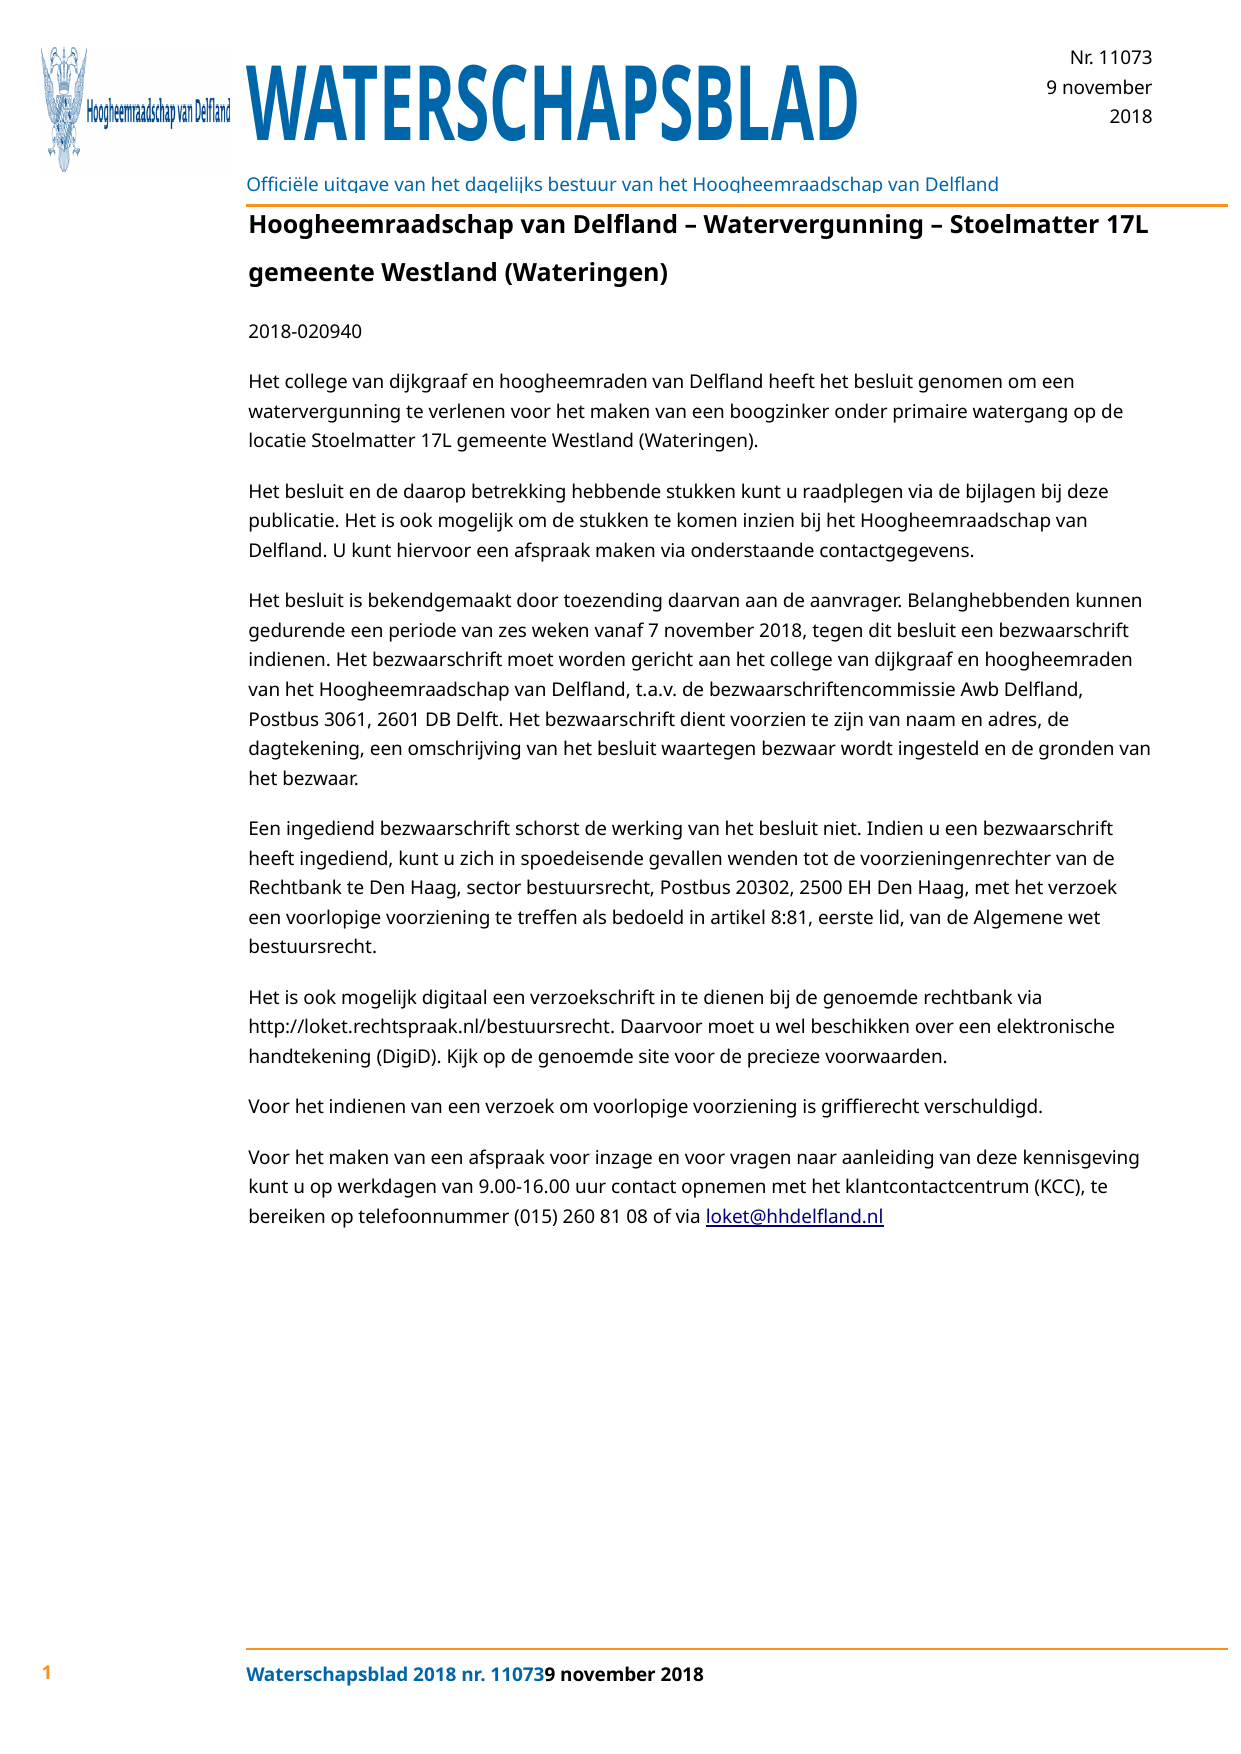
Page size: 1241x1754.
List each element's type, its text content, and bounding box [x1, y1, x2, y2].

text Voor het maken van een afspraak voor inzage en voor vragen naar aanleiding van deze kennisgeving kunt u op werkdagen van 9.00-16.00 uur contact opnemen met het klantcontactcentrum (KCC), te bereiken op telefoonnummer (015) 260 81 08 of via loket@hhdelfland.nl [248, 1144, 1152, 1229]
text 2018-020940 [248, 318, 1152, 344]
text Voor het indienen van een verzoek om voorlopige voorziening is griffierecht verschuldigd. [248, 1094, 1152, 1119]
text Een ingediend bezwaarschrift schorst de werking van het besluit niet. Indien u een bezwaarschrift heeft ingediend, kunt u zich in spoedeisende gevallen wenden tot de voorzieningenrechter van de Rechtbank te Den Haag, sector bestuursrecht, Postbus 20302, 2500 EH Den Haag, met het verzoek een voorlopige voorziening te treffen als bedoeld in artikel 8:81, eerste lid, van de Algemene wet bestuursrecht. [248, 815, 1152, 959]
text Het college van dijkgraaf en hoogheemraden van Delfland heeft het besluit genomen om een watervergunning te verlenen voor het maken van een boogzinker onder primaire watergang op de locatie Stoelmatter 17L gemeente Westland (Wateringen). [248, 368, 1152, 453]
text Hoogheemraadschap van Delfland – Watervergunning – Stoelmatter 17L gemeente Westland (Wateringen) [248, 207, 1152, 288]
text Het besluit en de daarop betrekking hebbende stukken kunt u raadplegen via de bijlagen bij deze publicatie. Het is ook mogelijk om de stukken te komen inzien bij het Hoogheemraadschap van Delfland. U kunt hiervoor een afspraak maken via onderstaande contactgegevens. [248, 478, 1152, 563]
picture [41, 47, 231, 172]
text Het besluit is bekendgemaakt door toezending daarvan aan de aanvrager. Belanghebbenden kunnen gedurende een periode van zes weken vanaf 7 november 2018, tegen dit besluit een bezwaarschrift indienen. Het bezwaarschrift moet worden gericht aan het college van dijkgraaf en hoogheemraden van het Hoogheemraadschap van Delfland, t.a.v. de bezwaarschriftencommissie Awb Delfland, Postbus 3061, 2601 DB Delft. Het bezwaarschrift dient voorzien te zijn van naam en adres, de dagtekening, een omschrijving van het besluit waartegen bezwaar wordt ingesteld en de gronden van het bezwaar. [248, 587, 1152, 791]
text Het is ook mogelijk digitaal een verzoekschrift in te dienen bij de genoemde rechtbank via http://loket.rechtspraak.nl/bestuursrecht. Daarvoor moet u wel beschikken over een elektronische handtekening (DigiD). Kijk op de genoemde site voor de precieze voorwaarden. [248, 984, 1152, 1069]
